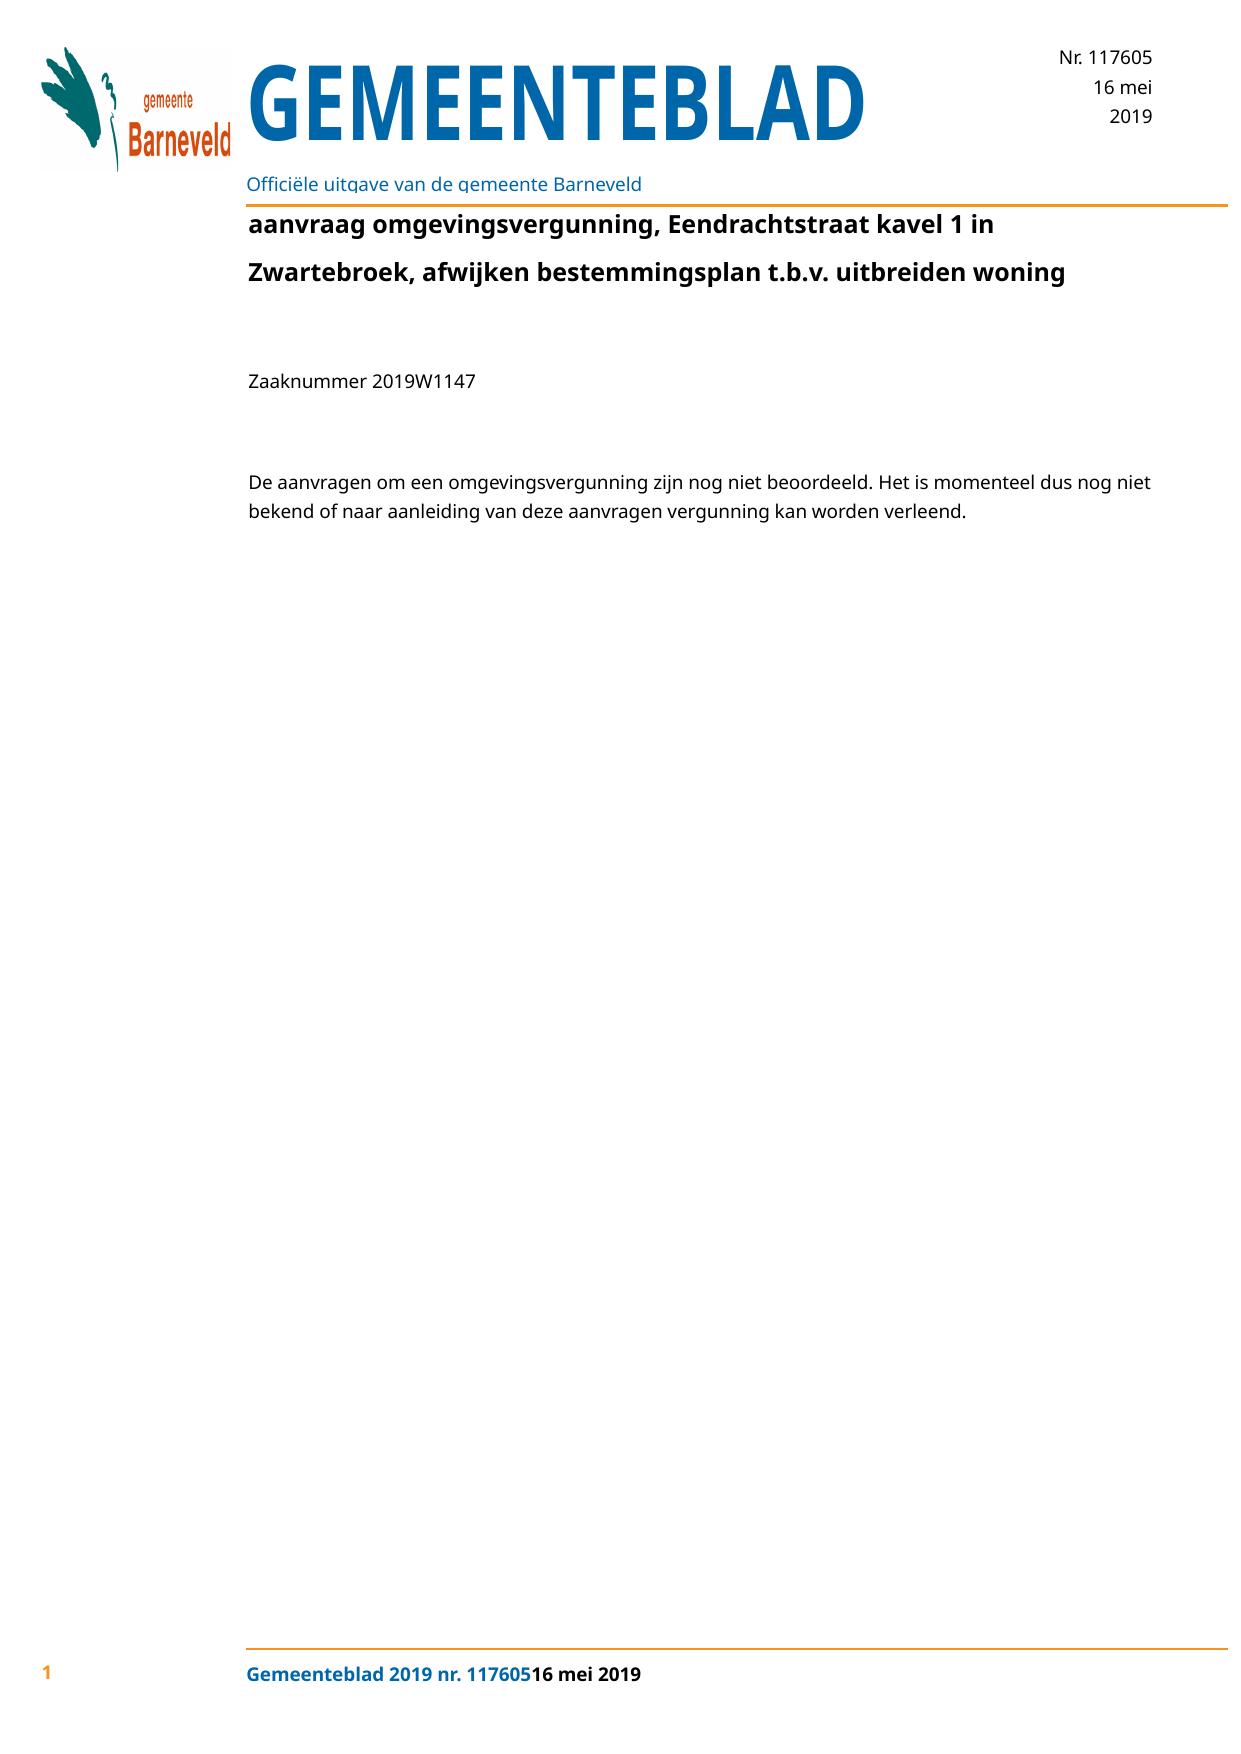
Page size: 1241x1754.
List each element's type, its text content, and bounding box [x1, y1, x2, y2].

text De aanvragen om een omgevingsvergunning zijn nog niet beoordeeld. Het is momenteel dus nog niet bekend of naar aanleiding van deze aanvragen vergunning kan worden verleend. [248, 469, 1152, 524]
text Zaaknummer 2019W1147 [248, 368, 1152, 394]
text aanvraag omgevingsvergunning, Eendrachtstraat kavel 1 in Zwartebroek, afwijken bestemmingsplan t.b.v. uitbreiden woning [248, 207, 1152, 288]
picture [41, 47, 231, 172]
